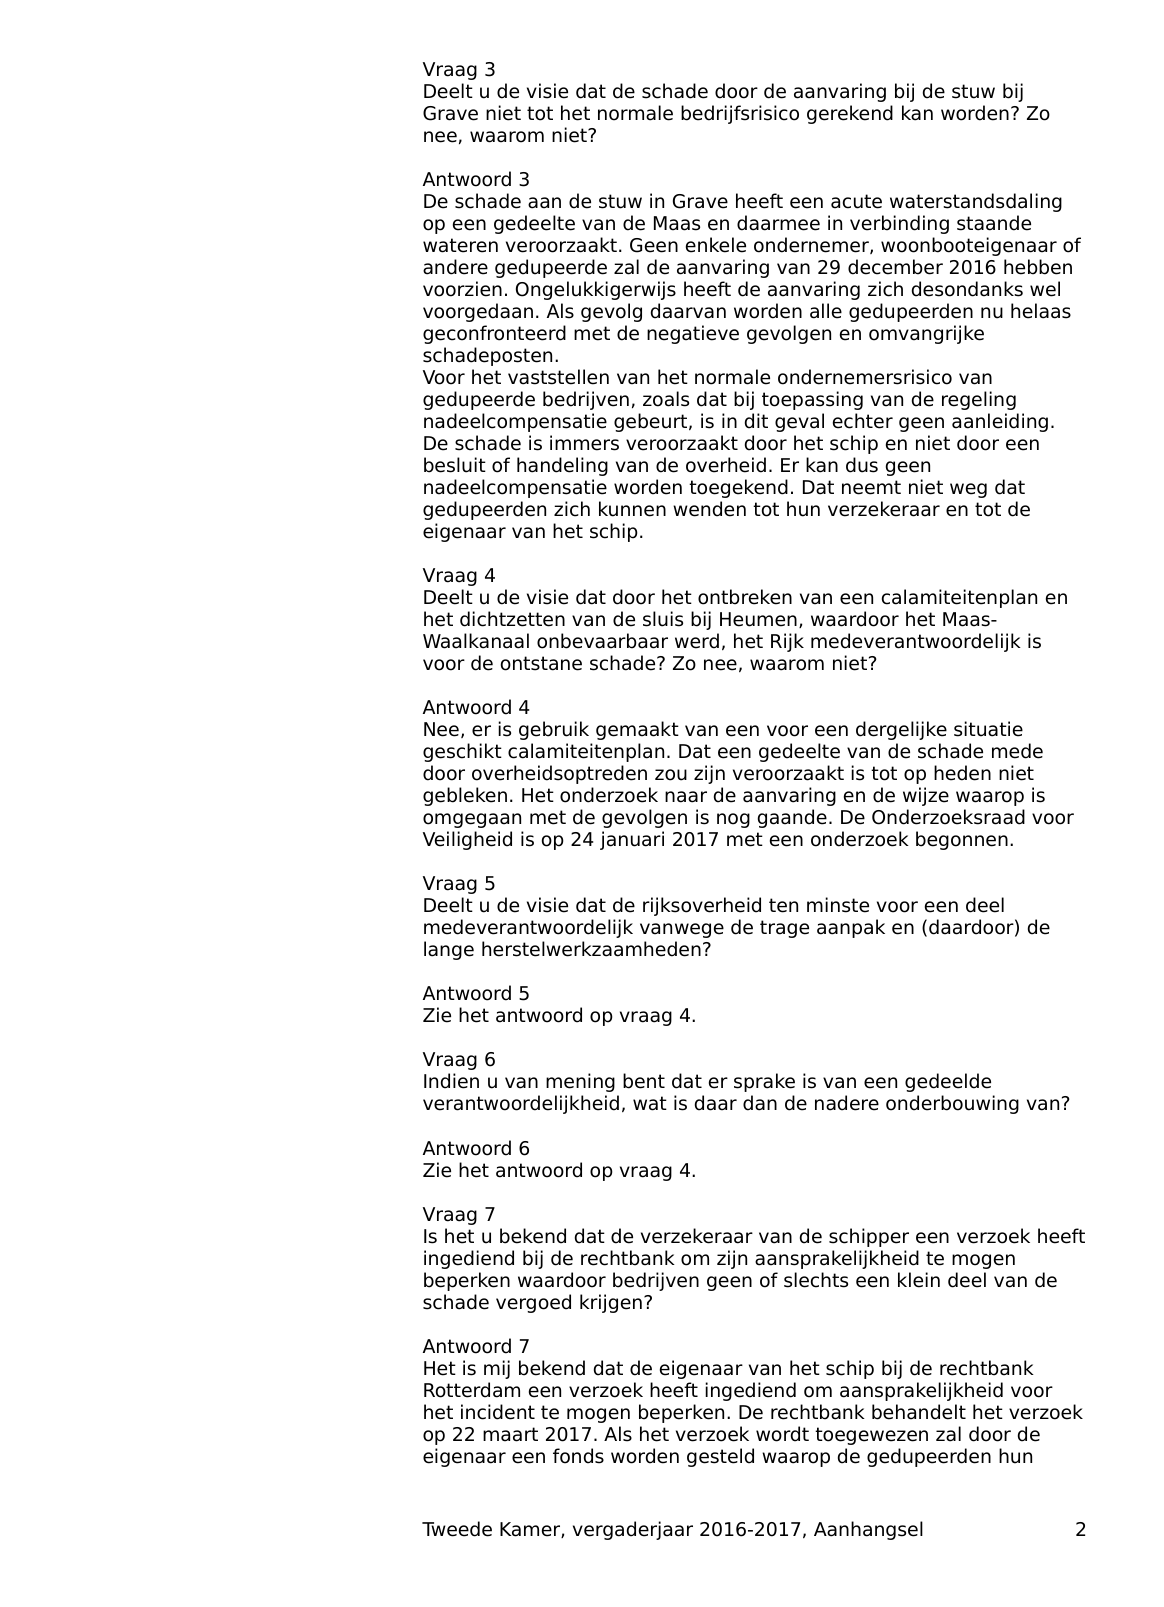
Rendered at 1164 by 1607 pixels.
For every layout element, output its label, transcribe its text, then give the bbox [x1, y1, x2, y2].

text Het is mij bekend dat de eigenaar van het schip bij de rechtbank Rotterdam een verzoek heeft ingediend om aansprakelijkheid voor het incident te mogen beperken. De rechtbank behandelt het verzoek op 22 maart 2017. Als het verzoek wordt toegewezen zal door de eigenaar een fonds worden gesteld waarop de gedupeerden hun [422, 1358, 1087, 1468]
text Antwoord 4 [422, 697, 1087, 719]
text Zie het antwoord op vraag 4. [422, 1005, 1087, 1027]
text Antwoord 7 [422, 1336, 1087, 1358]
text Voor het vaststellen van het normale ondernemersrisico van gedupeerde bedrijven, zoals dat bij toepassing van de regeling nadeelcompensatie gebeurt, is in dit geval echter geen aanleiding. De schade is immers veroorzaakt door het schip en niet door een besluit of handeling van de overheid. Er kan dus geen nadeelcompensatie worden toegekend. Dat neemt niet weg dat gedupeerden zich kunnen wenden tot hun verzekeraar en tot de eigenaar van het schip. [422, 367, 1087, 543]
text Zie het antwoord op vraag 4. [422, 1159, 1087, 1181]
text Vraag 5 [422, 873, 1087, 895]
text Indien u van mening bent dat er sprake is van een gedeelde verantwoordelijkheid, wat is daar dan de nadere onderbouwing van? [422, 1071, 1087, 1115]
text Nee, er is gebruik gemaakt van een voor een dergelijke situatie geschikt calamiteitenplan. Dat een gedeelte van de schade mede door overheidsoptreden zou zijn veroorzaakt is tot op heden niet gebleken. Het onderzoek naar de aanvaring en de wijze waarop is omgegaan met de gevolgen is nog gaande. De Onderzoeksraad voor Veiligheid is op 24 januari 2017 met een onderzoek begonnen. [422, 719, 1087, 851]
text Is het u bekend dat de verzekeraar van de schipper een verzoek heeft ingediend bij de rechtbank om zijn aansprakelijkheid te mogen beperken waardoor bedrijven geen of slechts een klein deel van de schade vergoed krijgen? [422, 1226, 1087, 1313]
text Vraag 3 [422, 59, 1087, 81]
text Deelt u de visie dat de schade door de aanvaring bij de stuw bij Grave niet tot het normale bedrijfsrisico gerekend kan worden? Zo nee, waarom niet? [422, 81, 1087, 147]
text Antwoord 6 [422, 1137, 1087, 1159]
text Vraag 6 [422, 1049, 1087, 1071]
text Vraag 7 [422, 1204, 1087, 1226]
text De schade aan de stuw in Grave heeft een acute waterstandsdaling op een gedeelte van de Maas en daarmee in verbinding staande wateren veroorzaakt. Geen enkele ondernemer, woonbooteigenaar of andere gedupeerde zal de aanvaring van 29 december 2016 hebben voorzien. Ongelukkigerwijs heeft de aanvaring zich desondanks wel voorgedaan. Als gevolg daarvan worden alle gedupeerden nu helaas geconfronteerd met de negatieve gevolgen en omvangrijke schadeposten. [422, 191, 1087, 367]
text Vraag 4 [422, 565, 1087, 587]
text Deelt u de visie dat door het ontbreken van een calamiteitenplan en het dichtzetten van de sluis bij Heumen, waardoor het Maas-Waalkanaal onbevaarbaar werd, het Rijk medeverantwoordelijk is voor de ontstane schade? Zo nee, waarom niet? [422, 587, 1087, 675]
text Antwoord 3 [422, 169, 1087, 191]
text Antwoord 5 [422, 983, 1087, 1005]
text Deelt u de visie dat de rijksoverheid ten minste voor een deel medeverantwoordelijk vanwege de trage aanpak en (daardoor) de lange herstelwerkzaamheden? [422, 895, 1087, 961]
